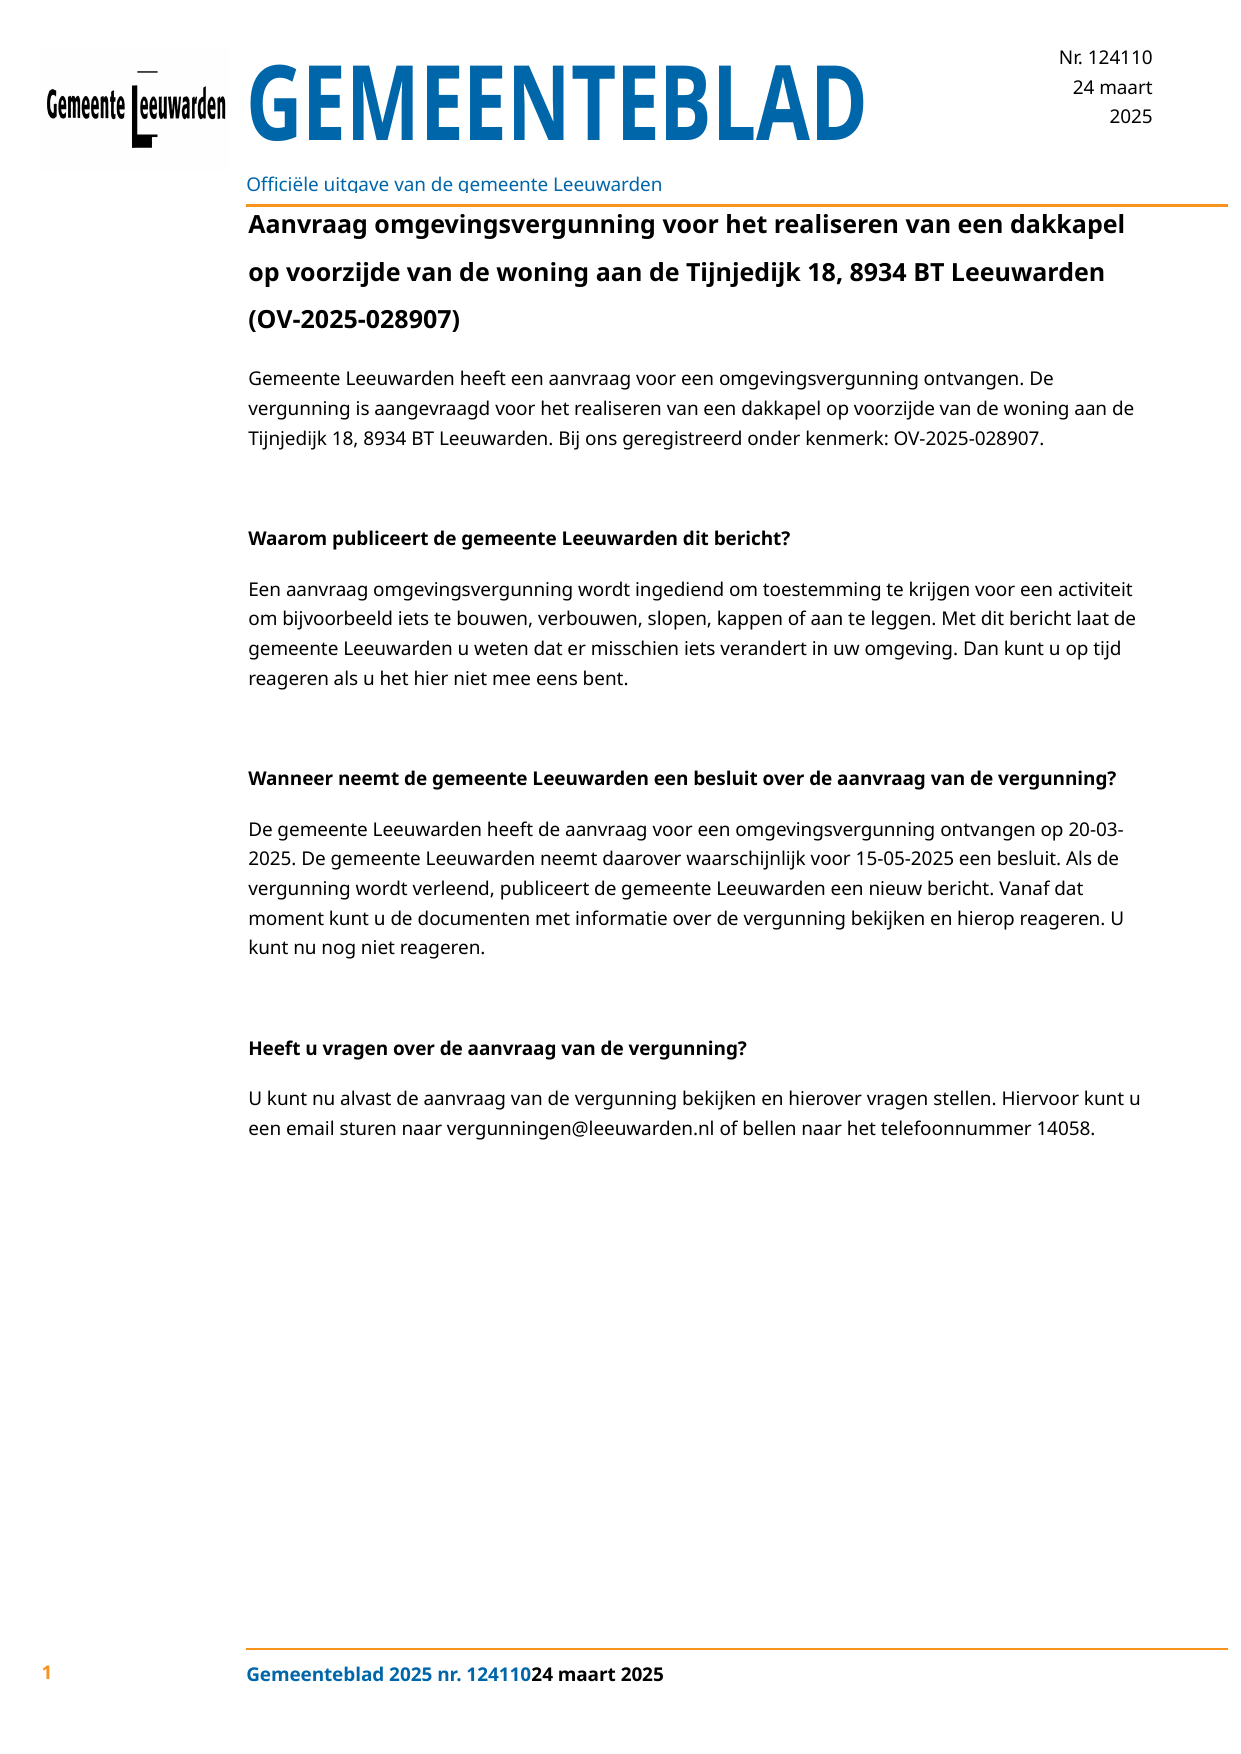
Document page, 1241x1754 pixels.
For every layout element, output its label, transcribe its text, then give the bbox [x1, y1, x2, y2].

text Wanneer neemt de gemeente Leeuwarden een besluit over de aanvraag van de vergunning? [248, 766, 1152, 791]
text Waarom publiceert de gemeente Leeuwarden dit bericht? [248, 526, 1152, 551]
text U kunt nu alvast de aanvraag van de vergunning bekijken en hierover vragen stellen. Hiervoor kunt u een email sturen naar vergunningen@leeuwarden.nl of bellen naar het telefoonnummer 14058. [248, 1086, 1152, 1141]
text Een aanvraag omgevingsvergunning wordt ingediend om toestemming te krijgen voor een activiteit om bijvoorbeeld iets te bouwen, verbouwen, slopen, kappen of aan te leggen. Met dit bericht laat de gemeente Leeuwarden u weten dat er misschien iets verandert in uw omgeving. Dan kunt u op tijd reageren als u het hier niet mee eens bent. [248, 576, 1152, 690]
text Heeft u vragen over de aanvraag van de vergunning? [248, 1035, 1152, 1061]
text De gemeente Leeuwarden heeft de aanvraag voor een omgevingsvergunning ontvangen op 20-03-2025. De gemeente Leeuwarden neemt daarover waarschijnlijk voor 15-05-2025 een besluit. Als de vergunning wordt verleend, publiceert de gemeente Leeuwarden een nieuw bericht. Vanaf dat moment kunt u de documenten met informatie over de vergunning bekijken en hierop reageren. U kunt nu nog niet reageren. [248, 816, 1152, 960]
text Gemeente Leeuwarden heeft een aanvraag voor een omgevingsvergunning ontvangen. De vergunning is aangevraagd voor het realiseren van een dakkapel op voorzijde van de woning aan de Tijnjedijk 18, 8934 BT Leeuwarden. Bij ons geregistreerd onder kenmerk: OV-2025-028907. [248, 366, 1152, 450]
picture [41, 47, 231, 172]
text Aanvraag omgevingsvergunning voor het realiseren van een dakkapel op voorzijde van de woning aan de Tijnjedijk 18, 8934 BT Leeuwarden (OV-2025-028907) [248, 207, 1152, 336]
